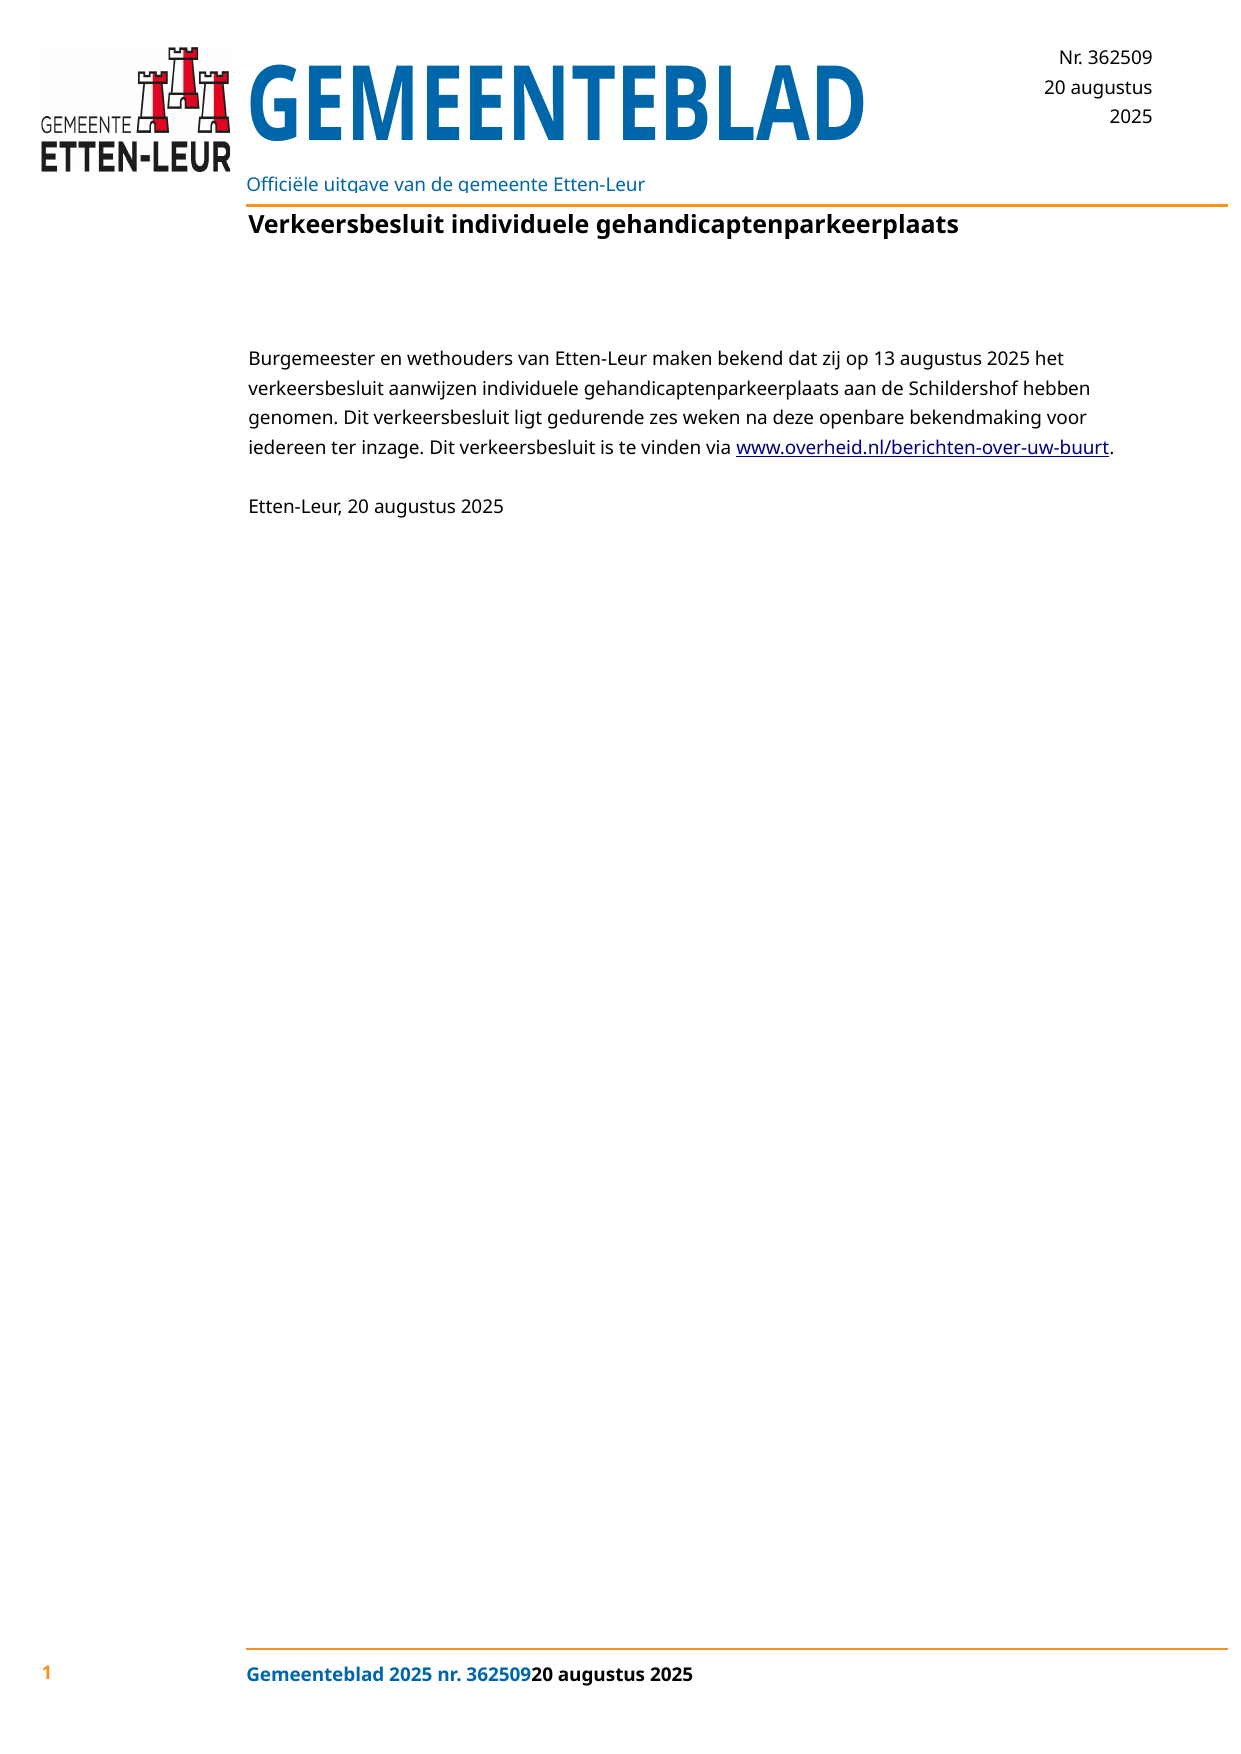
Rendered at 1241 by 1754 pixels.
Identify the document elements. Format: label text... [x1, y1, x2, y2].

text Burgemeester en wethouders van Etten-Leur maken bekend dat zij op 13 augustus 2025 het verkeersbesluit aanwijzen individuele gehandicaptenparkeerplaats aan de Schildershof hebben genomen. Dit verkeersbesluit ligt gedurende zes weken na deze openbare bekendmaking voor iedereen ter inzage. Dit verkeersbesluit is te vinden via www.overheid.nl/berichten-over-uw-buurt. [248, 345, 1152, 460]
picture [41, 47, 231, 172]
text Etten-Leur, 20 augustus 2025 [248, 493, 1152, 519]
text Verkeersbesluit individuele gehandicaptenparkeerplaats [248, 207, 1152, 241]
